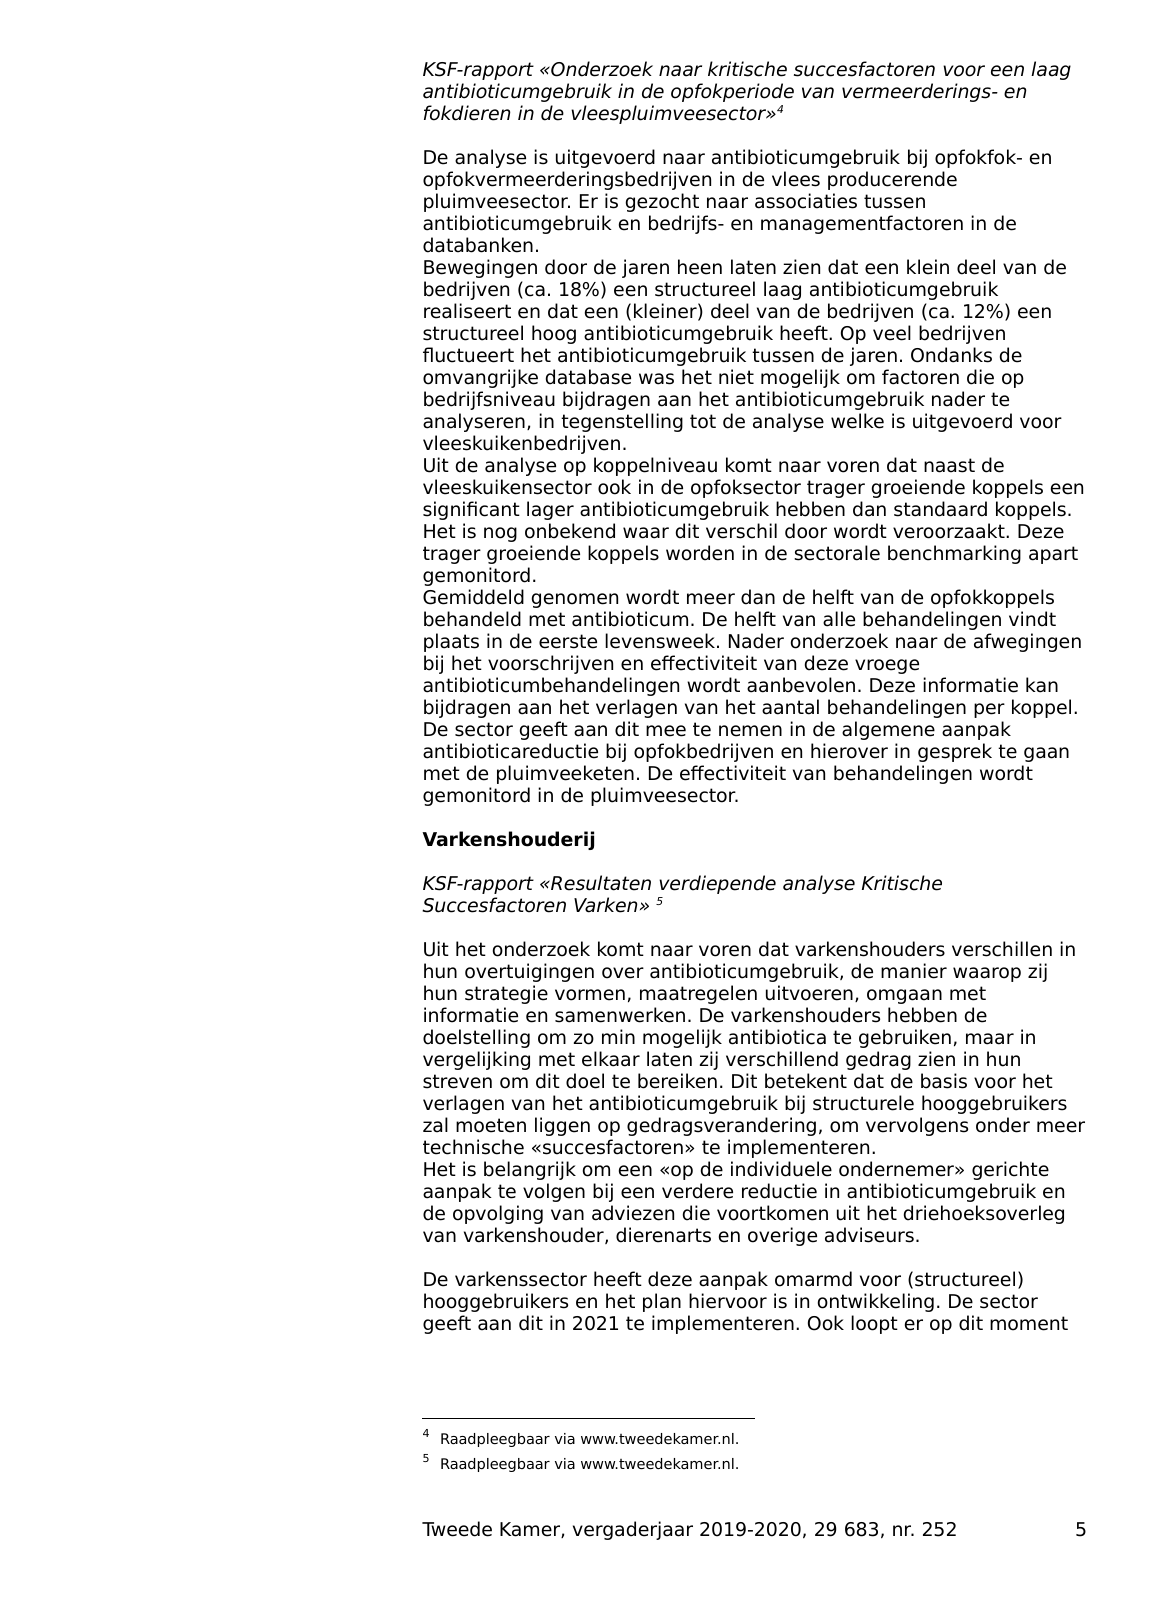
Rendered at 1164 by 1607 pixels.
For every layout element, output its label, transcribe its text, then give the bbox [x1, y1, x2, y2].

subtitle KSF-rapport «Resultaten verdiepende analyse Kritische Succesfactoren Varken» [422, 873, 1087, 917]
text Raadpleegbaar via www.tweedekamer.nl. [422, 1452, 1087, 1474]
text Het is belangrijk om een «op de individuele ondernemer» gerichte aanpak te volgen bij een verdere reductie in antibioticumgebruik en de opvolging van adviezen die voortkomen uit het driehoeksoverleg van varkenshouder, dierenarts en overige adviseurs. [422, 1159, 1087, 1247]
text Raadpleegbaar via www.tweedekamer.nl. [422, 1427, 1087, 1449]
text De analyse is uitgevoerd naar antibioticumgebruik bij opfokfok- en opfokvermeerderingsbedrijven in de vlees producerende pluimveesector. Er is gezocht naar associaties tussen antibioticumgebruik en bedrijfs- en managementfactoren in de databanken. [422, 147, 1087, 257]
subtitle KSF-rapport «Onderzoek naar kritische succesfactoren voor een laag antibioticumgebruik in de opfokperiode van vermeerderings- en fokdieren in de vleespluimveesector» [422, 59, 1087, 125]
text Uit het onderzoek komt naar voren dat varkenshouders verschillen in hun overtuigingen over antibioticumgebruik, de manier waarop zij hun strategie vormen, maatregelen uitvoeren, omgaan met informatie en samenwerken. De varkenshouders hebben de doelstelling om zo min mogelijk antibiotica te gebruiken, maar in vergelijking met elkaar laten zij verschillend gedrag zien in hun streven om dit doel te bereiken. Dit betekent dat de basis voor het verlagen van het antibioticumgebruik bij structurele hooggebruikers zal moeten liggen op gedragsverandering, om vervolgens onder meer technische «succesfactoren» te implementeren. [422, 939, 1087, 1159]
subtitle Varkenshouderij [422, 829, 1087, 851]
text Uit de analyse op koppelniveau komt naar voren dat naast de vleeskuikensector ook in de opfoksector trager groeiende koppels een significant lager antibioticumgebruik hebben dan standaard koppels. Het is nog onbekend waar dit verschil door wordt veroorzaakt. Deze trager groeiende koppels worden in de sectorale benchmarking apart gemonitord. [422, 455, 1087, 587]
text De varkenssector heeft deze aanpak omarmd voor (structureel) hooggebruikers en het plan hiervoor is in ontwikkeling. De sector geeft aan dit in 2021 te implementeren. Ook loopt er op dit moment [422, 1269, 1087, 1335]
text Bewegingen door de jaren heen laten zien dat een klein deel van de bedrijven (ca. 18%) een structureel laag antibioticumgebruik realiseert en dat een (kleiner) deel van de bedrijven (ca. 12%) een structureel hoog antibioticumgebruik heeft. Op veel bedrijven fluctueert het antibioticumgebruik tussen de jaren. Ondanks de omvangrijke database was het niet mogelijk om factoren die op bedrijfsniveau bijdragen aan het antibioticumgebruik nader te analyseren, in tegenstelling tot de analyse welke is uitgevoerd voor vleeskuikenbedrijven. [422, 257, 1087, 455]
text Gemiddeld genomen wordt meer dan de helft van de opfokkoppels behandeld met antibioticum. De helft van alle behandelingen vindt plaats in de eerste levensweek. Nader onderzoek naar de afwegingen bij het voorschrijven en effectiviteit van deze vroege antibioticumbehandelingen wordt aanbevolen. Deze informatie kan bijdragen aan het verlagen van het aantal behandelingen per koppel. De sector geeft aan dit mee te nemen in de algemene aanpak antibioticareductie bij opfokbedrijven en hierover in gesprek te gaan met de pluimveeketen. De effectiviteit van behandelingen wordt gemonitord in de pluimveesector. [422, 587, 1087, 807]
